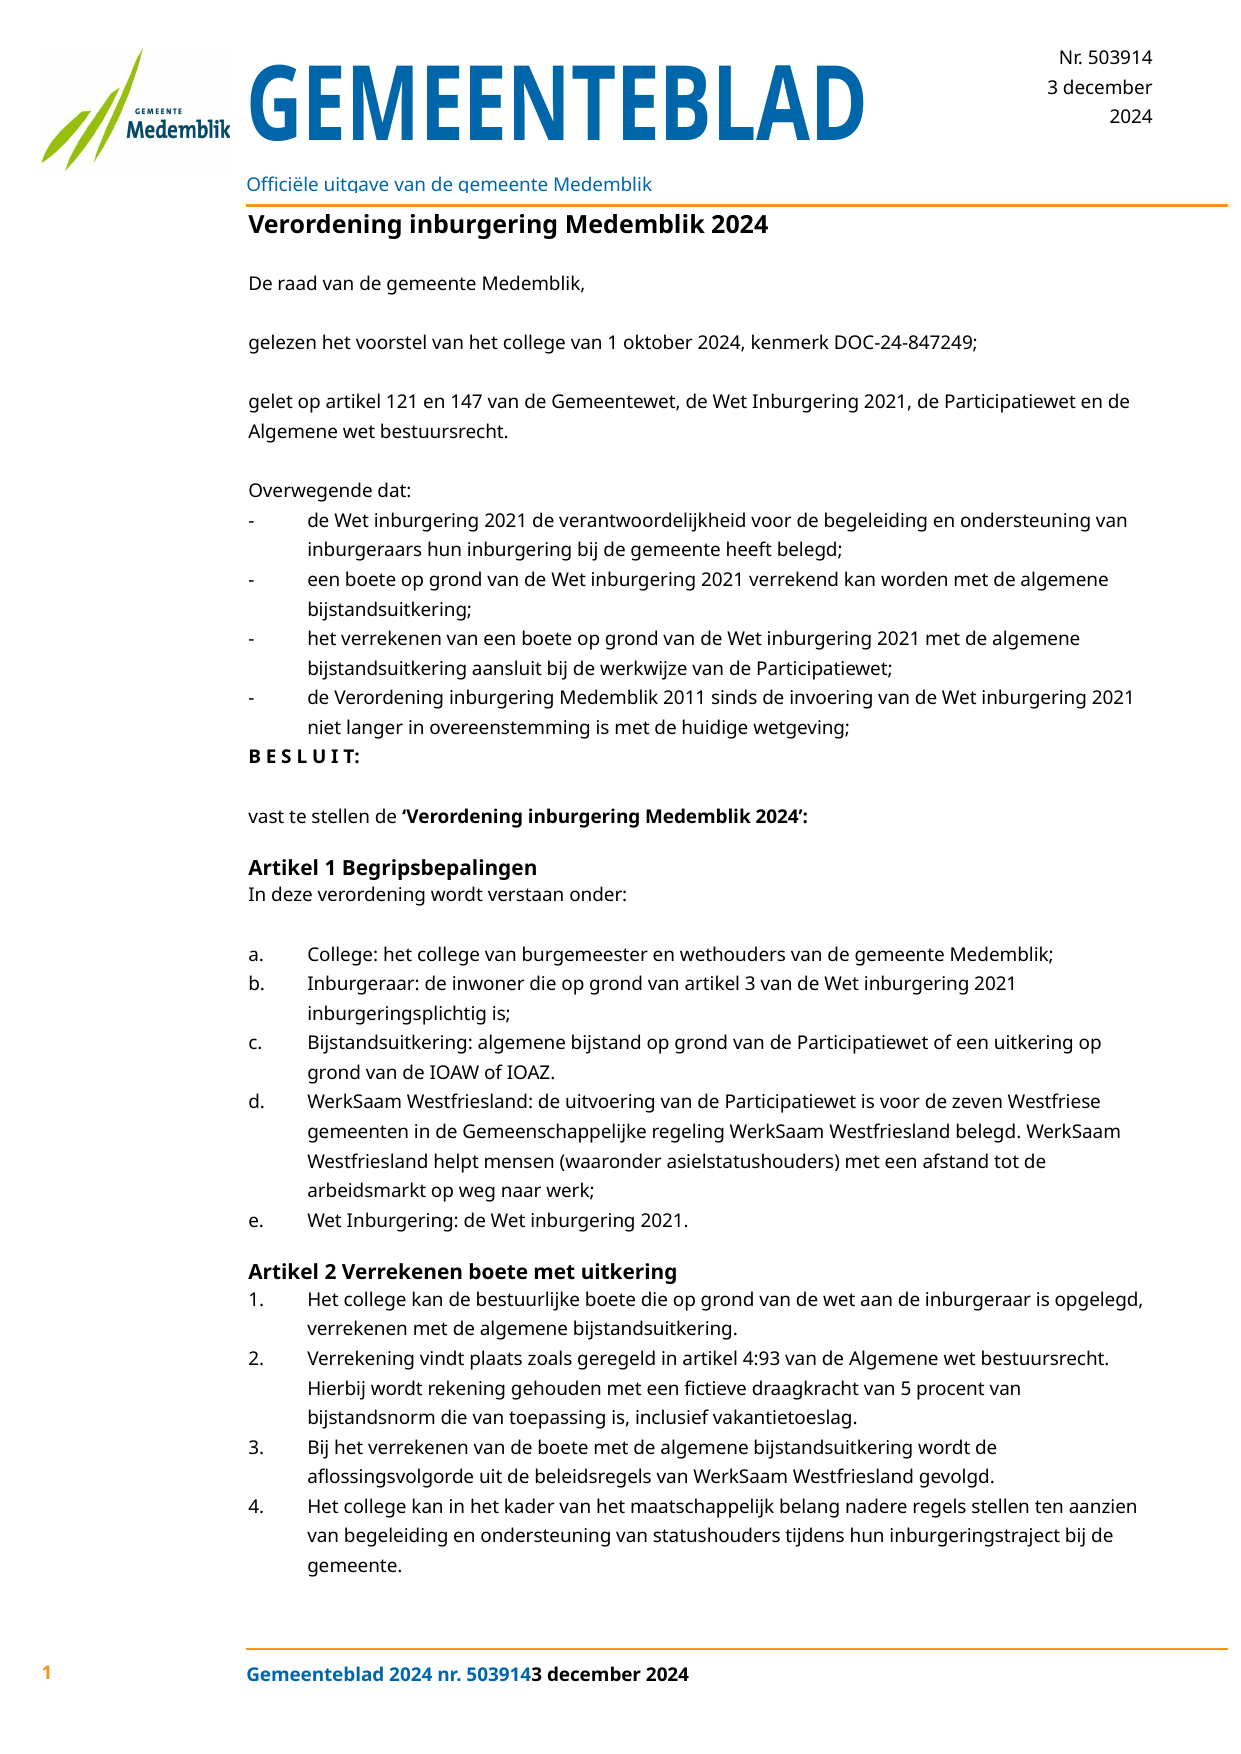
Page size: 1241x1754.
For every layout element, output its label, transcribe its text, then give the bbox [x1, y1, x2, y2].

text In deze verordening wordt verstaan onder: [248, 882, 1152, 907]
list Wet Inburgering: de Wet inburgering 2021. [248, 1207, 1152, 1233]
text Artikel 2 Verrekenen boete met uitkering [248, 1257, 1152, 1286]
text Overwegende dat: [248, 477, 1152, 503]
list de Verordening inburgering Medemblik 2011 sinds de invoering van de Wet inburgering 2021 niet langer in overeenstemming is met de huidige wetgeving; [248, 684, 1152, 740]
text gelezen het voorstel van het college van 1 oktober 2024, kenmerk DOC-24-847249; [248, 329, 1152, 355]
text vast te stellen de ‘Verordening inburgering Medemblik 2024’: [248, 803, 1152, 828]
text Artikel 1 Begripsbepalingen [248, 853, 1152, 882]
list Het college kan in het kader van het maatschappelijk belang nadere regels stellen ten aanzien van begeleiding en ondersteuning van statushouders tijdens hun inburgeringstraject bij de gemeente. [248, 1493, 1152, 1578]
list Inburgeraar: de inwoner die op grond van artikel 3 van de Wet inburgering 2021 inburgeringsplichtig is; [248, 970, 1152, 1026]
text gelet op artikel 121 en 147 van de Gemeentewet, de Wet Inburgering 2021, de Participatiewet en de Algemene wet bestuursrecht. [248, 389, 1152, 444]
list het verrekenen van een boete op grond van de Wet inburgering 2021 met de algemene bijstandsuitkering aansluit bij de werkwijze van de Participatiewet; [248, 625, 1152, 681]
list WerkSaam Westfriesland: de uitvoering van de Participatiewet is voor de zeven Westfriese gemeenten in de Gemeenschappelijke regeling WerkSaam Westfriesland belegd. WerkSaam Westfriesland helpt mensen (waaronder asielstatushouders) met een afstand tot de arbeidsmarkt op weg naar werk; [248, 1089, 1152, 1203]
text B E S L U I T: [248, 744, 1152, 769]
list Bij het verrekenen van de boete met de algemene bijstandsuitkering wordt de aflossingsvolgorde uit de beleidsregels van WerkSaam Westfriesland gevolgd. [248, 1434, 1152, 1489]
list Bijstandsuitkering: algemene bijstand op grond van de Participatiewet of een uitkering op grond van de IOAW of IOAZ. [248, 1029, 1152, 1085]
list Het college kan de bestuurlijke boete die op grond van de wet aan de inburgeraar is opgelegd, verrekenen met de algemene bijstandsuitkering. [248, 1286, 1152, 1341]
text Verordening inburgering Medemblik 2024 [248, 207, 1152, 241]
picture [41, 47, 231, 172]
list de Wet inburgering 2021 de verantwoordelijkheid voor de begeleiding en ondersteuning van inburgeraars hun inburgering bij de gemeente heeft belegd; [248, 507, 1152, 562]
text De raad van de gemeente Medemblik, [248, 270, 1152, 296]
list College: het college van burgemeester en wethouders van de gemeente Medemblik; [248, 941, 1152, 967]
list Verrekening vindt plaats zoals geregeld in artikel 4:93 van de Algemene wet bestuursrecht. Hierbij wordt rekening gehouden met een fictieve draagkracht van 5 procent van bijstandsnorm die van toepassing is, inclusief vakantietoeslag. [248, 1345, 1152, 1430]
list een boete op grond van de Wet inburgering 2021 verrekend kan worden met de algemene bijstandsuitkering; [248, 566, 1152, 621]
